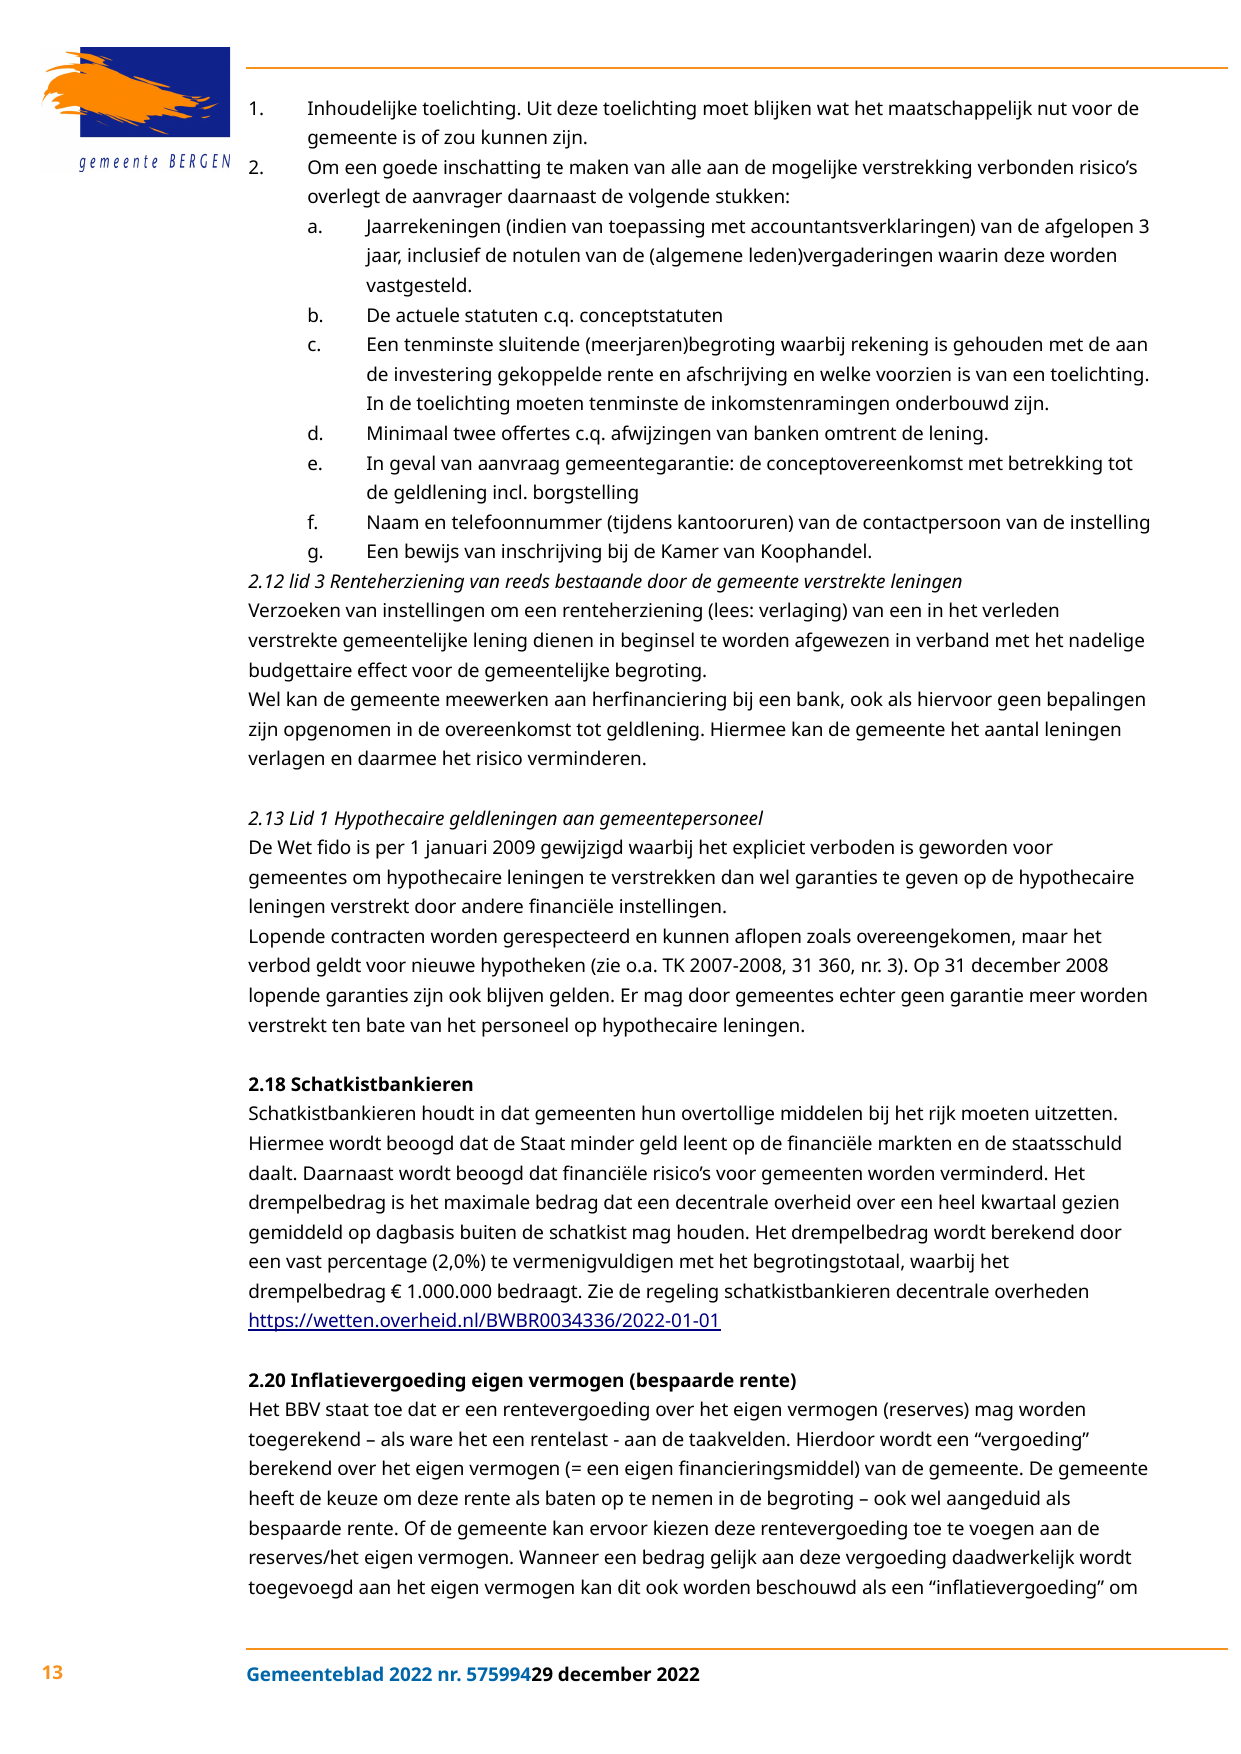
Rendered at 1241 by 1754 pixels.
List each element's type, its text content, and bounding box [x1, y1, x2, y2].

text Lopende contracten worden gerespecteerd en kunnen aflopen zoals overeengekomen, maar het verbod geldt voor nieuwe hypotheken (zie o.a. TK 2007-2008, 31 360, nr. 3). Op 31 december 2008 lopende garanties zijn ook blijven gelden. Er mag door gemeentes echter geen garantie meer worden verstrekt ten bate van het personeel op hypothecaire leningen. [248, 923, 1152, 1038]
text 2.13 Lid 1 Hypothecaire geldleningen aan gemeentepersoneel [248, 805, 1152, 831]
text Wel kan de gemeente meewerken aan herfinanciering bij een bank, ook als hiervoor geen bepalingen zijn opgenomen in de overeenkomst tot geldlening. Hiermee kan de gemeente het aantal leningen verlagen en daarmee het risico verminderen. [248, 686, 1152, 771]
list Een tenminste sluitende (meerjaren)begroting waarbij rekening is gehouden met de aan de investering gekoppelde rente en afschrijving en welke voorzien is van een toelichting. In de toelichting moeten tenminste de inkomstenramingen onderbouwd zijn. [307, 331, 1152, 416]
text De Wet fido is per 1 januari 2009 gewijzigd waarbij het expliciet verboden is geworden voor gemeentes om hypothecaire leningen te verstrekken dan wel garanties te geven op de hypothecaire leningen verstrekt door andere financiële instellingen. [248, 834, 1152, 919]
list In geval van aanvraag gemeentegarantie: de conceptovereenkomst met betrekking tot de geldlening incl. borgstelling [307, 450, 1152, 505]
text 2.20 Inflatievergoeding eigen vermogen (bespaarde rente) [248, 1367, 1152, 1393]
text Het BBV staat toe dat er een rentevergoeding over het eigen vermogen (reserves) mag worden toegerekend – als ware het een rentelast - aan de taakvelden. Hierdoor wordt een “vergoeding” berekend over het eigen vermogen (= een eigen financieringsmiddel) van de gemeente. De gemeente heeft de keuze om deze rente als baten op te nemen in de begroting – ook wel aangeduid als bespaarde rente. Of de gemeente kan ervoor kiezen deze rentevergoeding toe te voegen aan de reserves/het eigen vermogen. Wanneer een bedrag gelijk aan deze vergoeding daadwerkelijk wordt toegevoegd aan het eigen vermogen kan dit ook worden beschouwd als een “inflatievergoeding” om [248, 1396, 1152, 1600]
list Naam en telefoonnummer (tijdens kantooruren) van de contactpersoon van de instelling [307, 509, 1152, 535]
text Schatkistbankieren houdt in dat gemeenten hun overtollige middelen bij het rijk moeten uitzetten. Hiermee wordt beoogd dat de Staat minder geld leent op de financiële markten en de staatsschuld daalt. Daarnaast wordt beoogd dat financiële risico’s voor gemeenten worden verminderd. Het drempelbedrag is het maximale bedrag dat een decentrale overheid over een heel kwartaal gezien gemiddeld op dagbasis buiten de schatkist mag houden. Het drempelbedrag wordt berekend door een vast percentage (2,0%) te vermenigvuldigen met het begrotingstotaal, waarbij het drempelbedrag € 1.000.000 bedraagt. Zie de regeling schatkistbankieren decentrale overheden https://wetten.overheid.nl/BWBR0034336/2022-01-01 [248, 1101, 1152, 1333]
text 2.18 Schatkistbankieren [248, 1071, 1152, 1097]
picture [41, 47, 231, 172]
list Om een goede inschatting te maken van alle aan de mogelijke verstrekking verbonden risico’s overlegt de aanvrager daarnaast de volgende stukken: [248, 154, 1152, 209]
list Inhoudelijke toelichting. Uit deze toelichting moet blijken wat het maatschappelijk nut voor de gemeente is of zou kunnen zijn. [248, 95, 1152, 150]
list Jaarrekeningen (indien van toepassing met accountantsverklaringen) van de afgelopen 3 jaar, inclusief de notulen van de (algemene leden)vergaderingen waarin deze worden vastgesteld. [307, 213, 1152, 298]
text Verzoeken van instellingen om een renteherziening (lees: verlaging) van een in het verleden verstrekte gemeentelijke lening dienen in beginsel te worden afgewezen in verband met het nadelige budgettaire effect voor de gemeentelijke begroting. [248, 598, 1152, 683]
list Minimaal twee offertes c.q. afwijzingen van banken omtrent de lening. [307, 420, 1152, 446]
list De actuele statuten c.q. conceptstatuten [307, 302, 1152, 328]
text 2.12 lid 3 Renteherziening van reeds bestaande door de gemeente verstrekte leningen [248, 568, 1152, 594]
list Een bewijs van inschrijving bij de Kamer van Koophandel. [307, 538, 1152, 564]
